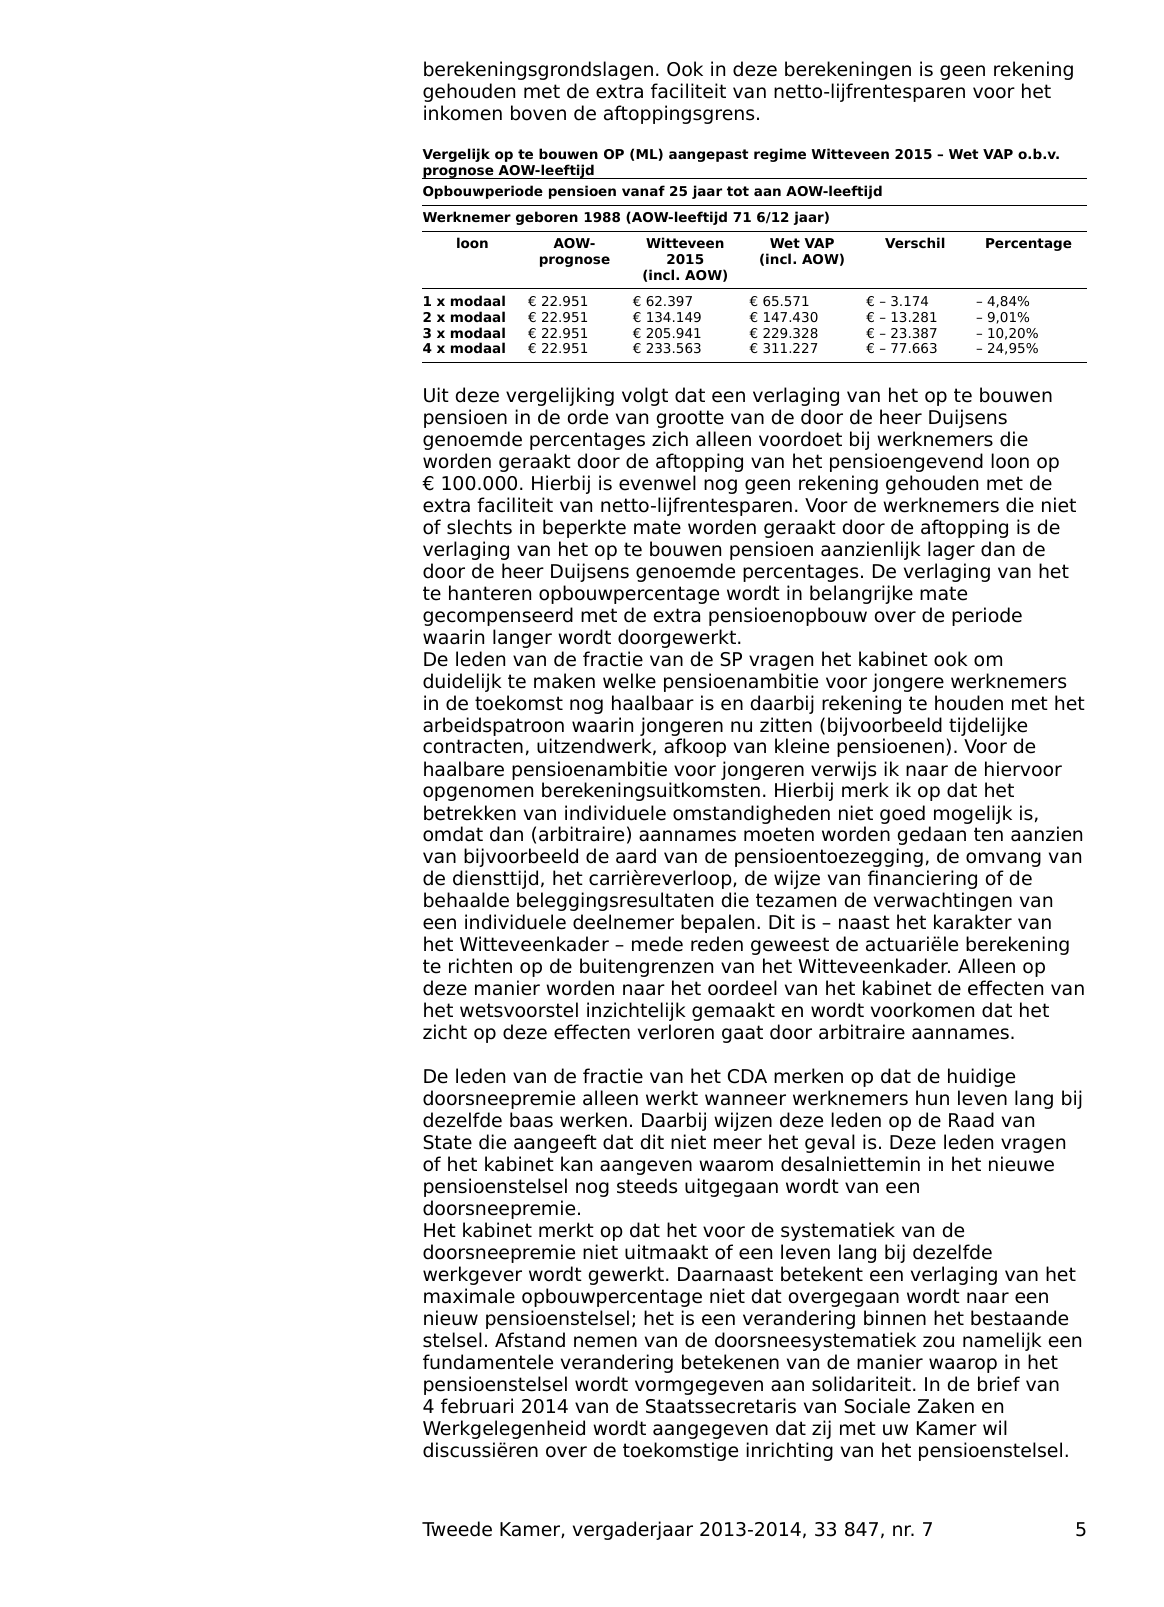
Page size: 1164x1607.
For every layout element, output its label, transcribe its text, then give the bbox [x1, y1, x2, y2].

table_cell € – 3.174 [860, 289, 970, 310]
table_cell Percentage [970, 232, 1087, 288]
table_cell – 9,01% [970, 310, 1087, 325]
table_cell € 134.149 [627, 310, 743, 325]
table_cell AOW- prognose [522, 232, 627, 288]
table_cell € 62.397 [627, 289, 743, 310]
table_cell Werknemer geboren 1988 (AOW-leeftijd 71 6/12 jaar) [422, 206, 1087, 231]
text berekeningsgrondslagen. Ook in deze berekeningen is geen rekening gehouden met de extra faciliteit van netto-lijfrentesparen voor het inkomen boven de aftoppingsgrens. [422, 59, 1087, 125]
table_cell € 22.951 [522, 289, 627, 310]
table_cell € 22.951 [522, 310, 627, 325]
table_cell € – 13.281 [860, 310, 970, 325]
table_cell € 22.951 [522, 325, 627, 341]
table_cell 3 x modaal [422, 325, 522, 341]
text De leden van de fractie van de SP vragen het kabinet ook om duidelijk te maken welke pensioenambitie voor jongere werknemers in de toekomst nog haalbaar is en daarbij rekening te houden met het arbeidspatroon waarin jongeren nu zitten (bijvoorbeeld tijdelijke contracten, uitzendwerk, afkoop van kleine pensioenen). Voor de haalbare pensioenambitie voor jongeren verwijs ik naar de hiervoor opgenomen berekeningsuitkomsten. Hierbij merk ik op dat het betrekken van individuele omstandigheden niet goed mogelijk is, omdat dan (arbitraire) aannames moeten worden gedaan ten aanzien van bijvoorbeeld de aard van de pensioentoezegging, de omvang van de diensttijd, het carrièreverloop, de wijze van financiering of de behaalde beleggingsresultaten die tezamen de verwachtingen van een individuele deelnemer bepalen. Dit is – naast het karakter van het Witteveenkader – mede reden geweest de actuariële berekening te richten op de buitengrenzen van het Witteveenkader. Alleen op deze manier worden naar het oordeel van het kabinet de effecten van het wetsvoorstel inzichtelijk gemaakt en wordt voorkomen dat het zicht op deze effecten verloren gaat door arbitraire aannames. [422, 648, 1087, 1044]
table_cell € 147.430 [744, 310, 860, 325]
table_cell Wet VAP (incl. AOW) [744, 232, 860, 288]
table_cell Verschil [860, 232, 970, 288]
table_cell loon [422, 232, 522, 288]
text Uit deze vergelijking volgt dat een verlaging van het op te bouwen pensioen in de orde van grootte van de door de heer Duijsens genoemde percentages zich alleen voordoet bij werknemers die worden geraakt door de aftopping van het pensioengevend loon op € 100.000. Hierbij is evenwel nog geen rekening gehouden met de extra faciliteit van netto-lijfrentesparen. Voor de werknemers die niet of slechts in beperkte mate worden geraakt door de aftopping is de verlaging van het op te bouwen pensioen aanzienlijk lager dan de door de heer Duijsens genoemde percentages. De verlaging van het te hanteren opbouwpercentage wordt in belangrijke mate gecompenseerd met de extra pensioenopbouw over de periode waarin langer wordt doorgewerkt. [422, 385, 1087, 648]
table_cell – 10,20% [970, 325, 1087, 341]
text Het kabinet merkt op dat het voor de systematiek van de doorsneepremie niet uitmaakt of een leven lang bij dezelfde werkgever wordt gewerkt. Daarnaast betekent een verlaging van het maximale opbouwpercentage niet dat overgegaan wordt naar een nieuw pensioenstelsel; het is een verandering binnen het bestaande stelsel. Afstand nemen van de doorsneesystematiek zou namelijk een fundamentele verandering betekenen van de manier waarop in het pensioenstelsel wordt vormgegeven aan solidariteit. In de brief van 4 februari 2014 van de Staatssecretaris van Sociale Zaken en Werkgelegenheid wordt aangegeven dat zij met uw Kamer wil discussiëren over de toekomstige inrichting van het pensioenstelsel. [422, 1220, 1087, 1462]
text De leden van de fractie van het CDA merken op dat de huidige doorsneepremie alleen werkt wanneer werknemers hun leven lang bij dezelfde baas werken. Daarbij wijzen deze leden op de Raad van State die aangeeft dat dit niet meer het geval is. Deze leden vragen of het kabinet kan aangeven waarom desalniettemin in het nieuwe pensioenstelsel nog steeds uitgegaan wordt van een doorsneepremie. [422, 1066, 1087, 1220]
table_cell € – 23.387 [860, 325, 970, 341]
table_cell € 229.328 [744, 325, 860, 341]
table_cell 4 x modaal [422, 341, 522, 362]
table_cell – 24,95% [970, 341, 1087, 362]
table_cell 1 x modaal [422, 289, 522, 310]
table_cell 2 x modaal [422, 310, 522, 325]
table_cell Opbouwperiode pensioen vanaf 25 jaar tot aan AOW-leeftijd [422, 179, 1087, 204]
table_cell € – 77.663 [860, 341, 970, 362]
table_cell Witteveen 2015 (incl. AOW) [627, 232, 743, 288]
table_cell € 233.563 [627, 341, 743, 362]
table_cell € 311.227 [744, 341, 860, 362]
table_cell € 205.941 [627, 325, 743, 341]
table_header Vergelijk op te bouwen OP (ML) aangepast regime Witteveen 2015 – Wet VAP o.b.v. prognose AOW-leeftijd [422, 147, 1087, 178]
table_cell € 65.571 [744, 289, 860, 310]
table_cell – 4,84% [970, 289, 1087, 310]
table_cell € 22.951 [522, 341, 627, 362]
